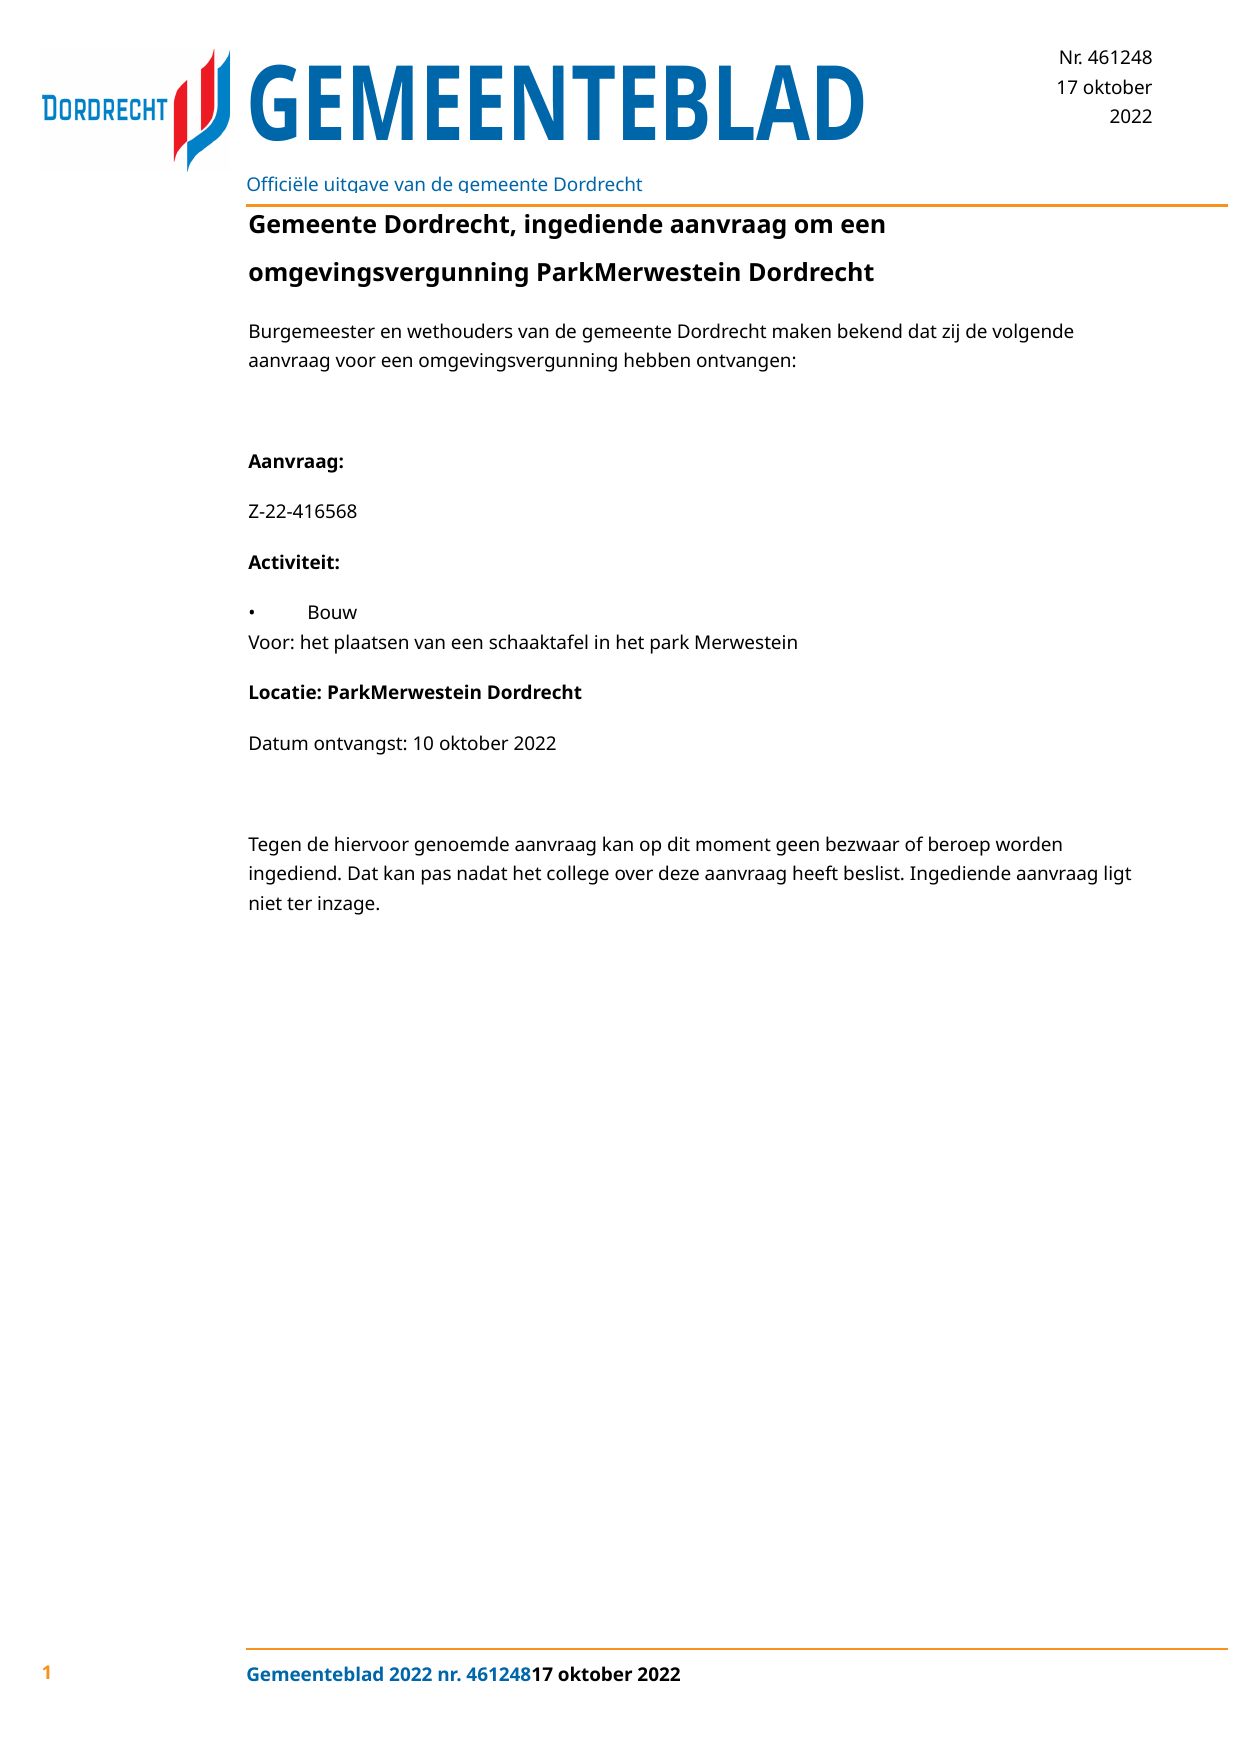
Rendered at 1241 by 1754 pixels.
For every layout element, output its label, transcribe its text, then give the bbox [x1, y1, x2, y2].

picture [41, 47, 231, 172]
text Voor: het plaatsen van een schaaktafel in het park Merwestein [248, 629, 1152, 655]
list Bouw [248, 599, 1152, 625]
text Locatie: ParkMerwestein Dordrecht [248, 679, 1152, 705]
text Burgemeester en wethouders van de gemeente Dordrecht maken bekend dat zij de volgende aanvraag voor een omgevingsvergunning hebben ontvangen: [248, 318, 1152, 373]
text Activiteit: [248, 549, 1152, 575]
text Gemeente Dordrecht, ingediende aanvraag om een omgevingsvergunning ParkMerwestein Dordrecht [248, 207, 1152, 288]
text Z-22-416568 [248, 499, 1152, 524]
text Aanvraag: [248, 448, 1152, 474]
text Datum ontvangst: 10 oktober 2022 [248, 730, 1152, 756]
text Tegen de hiervoor genoemde aanvraag kan op dit moment geen bezwaar of beroep worden ingediend. Dat kan pas nadat het college over deze aanvraag heeft beslist. Ingediende aanvraag ligt niet ter inzage. [248, 831, 1152, 916]
